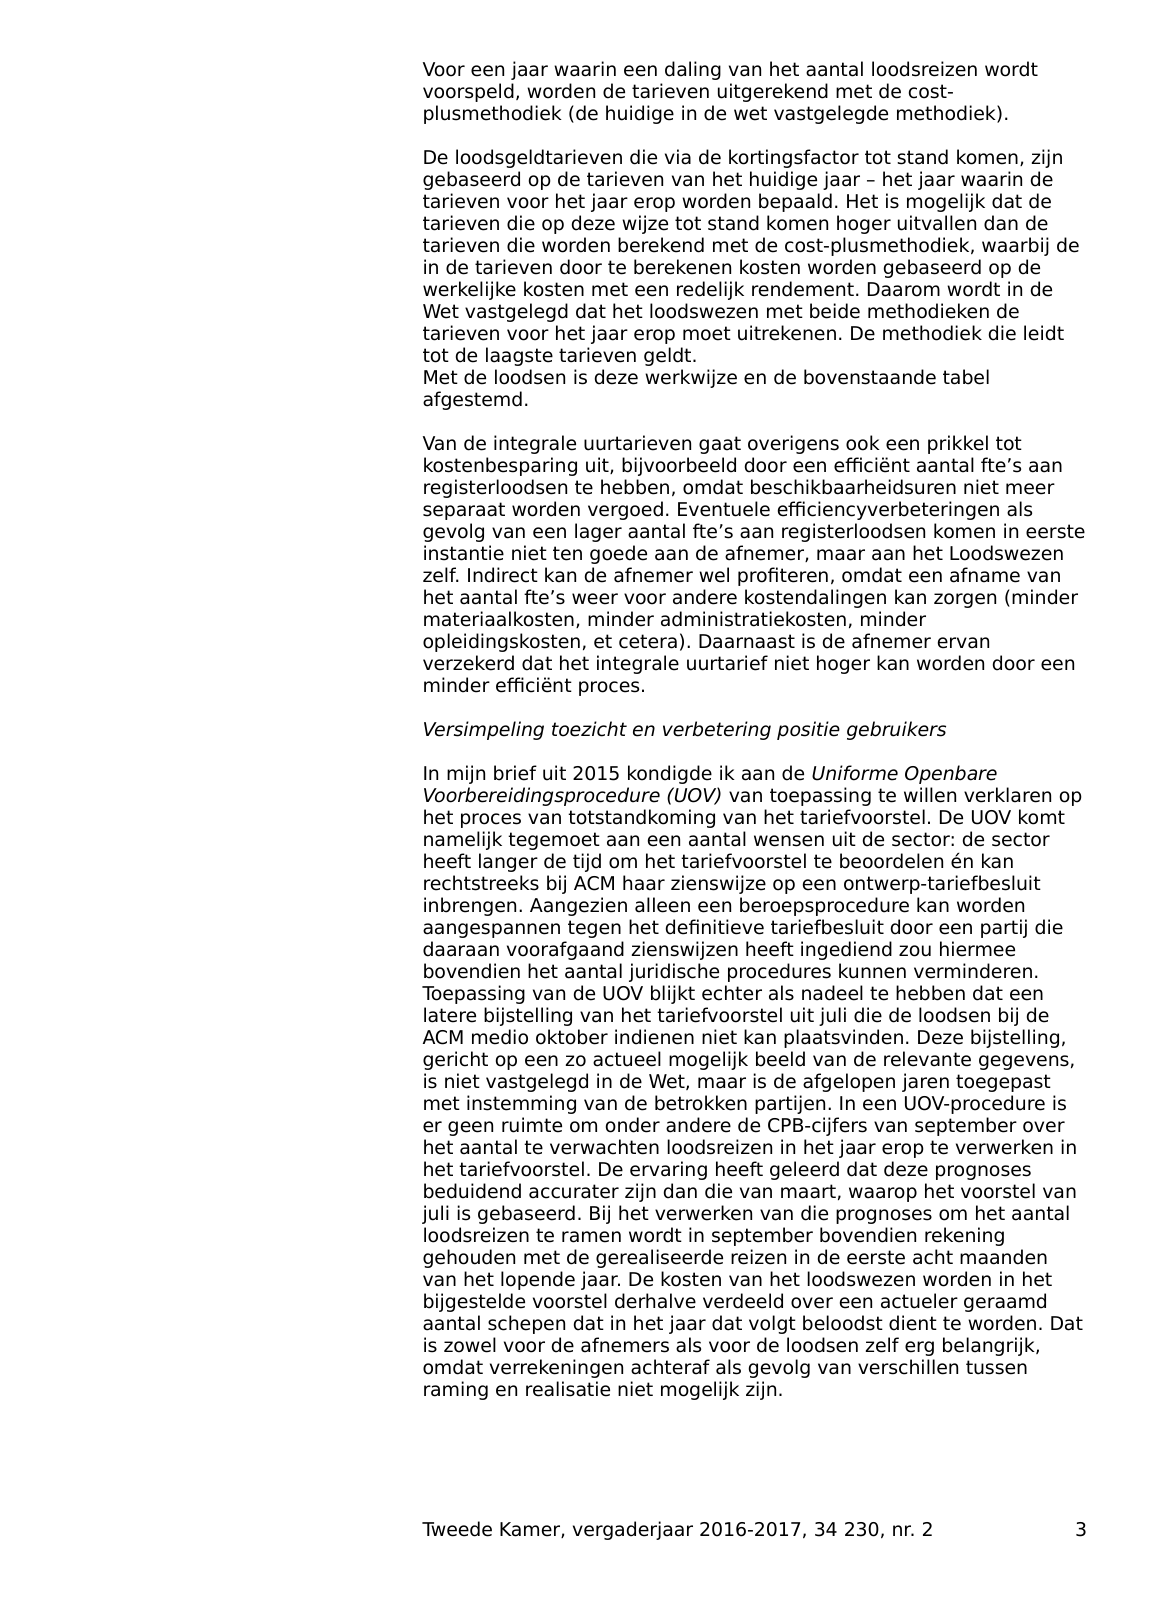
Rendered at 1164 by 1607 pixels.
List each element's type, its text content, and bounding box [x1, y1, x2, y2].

text In mijn brief uit 2015 kondigde ik aan de Uniforme Openbare Voorbereidingsprocedure (UOV) van toepassing te willen verklaren op het proces van totstandkoming van het tariefvoorstel. De UOV komt namelijk tegemoet aan een aantal wensen uit de sector: de sector heeft langer de tijd om het tariefvoorstel te beoordelen én kan rechtstreeks bij ACM haar zienswijze op een ontwerp-tariefbesluit inbrengen. Aangezien alleen een beroepsprocedure kan worden aangespannen tegen het definitieve tariefbesluit door een partij die daaraan voorafgaand zienswijzen heeft ingediend zou hiermee bovendien het aantal juridische procedures kunnen verminderen. [422, 763, 1087, 983]
subtitle Versimpeling toezicht en verbetering positie gebruikers [422, 719, 1087, 741]
text De loodsgeldtarieven die via de kortingsfactor tot stand komen, zijn gebaseerd op de tarieven van het huidige jaar – het jaar waarin de tarieven voor het jaar erop worden bepaald. Het is mogelijk dat de tarieven die op deze wijze tot stand komen hoger uitvallen dan de tarieven die worden berekend met de cost-plusmethodiek, waarbij de in de tarieven door te berekenen kosten worden gebaseerd op de werkelijke kosten met een redelijk rendement. Daarom wordt in de Wet vastgelegd dat het loodswezen met beide methodieken de tarieven voor het jaar erop moet uitrekenen. De methodiek die leidt tot de laagste tarieven geldt. [422, 147, 1087, 367]
text Voor een jaar waarin een daling van het aantal loodsreizen wordt voorspeld, worden de tarieven uitgerekend met de cost-plusmethodiek (de huidige in de wet vastgelegde methodiek). [422, 59, 1087, 125]
text Met de loodsen is deze werkwijze en de bovenstaande tabel afgestemd. [422, 367, 1087, 411]
text Toepassing van de UOV blijkt echter als nadeel te hebben dat een latere bijstelling van het tariefvoorstel uit juli die de loodsen bij de ACM medio oktober indienen niet kan plaatsvinden. Deze bijstelling, gericht op een zo actueel mogelijk beeld van de relevante gegevens, is niet vastgelegd in de Wet, maar is de afgelopen jaren toegepast met instemming van de betrokken partijen. In een UOV-procedure is er geen ruimte om onder andere de CPB-cijfers van september over het aantal te verwachten loodsreizen in het jaar erop te verwerken in het tariefvoorstel. De ervaring heeft geleerd dat deze prognoses beduidend accurater zijn dan die van maart, waarop het voorstel van juli is gebaseerd. Bij het verwerken van die prognoses om het aantal loodsreizen te ramen wordt in september bovendien rekening gehouden met de gerealiseerde reizen in de eerste acht maanden van het lopende jaar. De kosten van het loodswezen worden in het bijgestelde voorstel derhalve verdeeld over een actueler geraamd aantal schepen dat in het jaar dat volgt beloodst dient te worden. Dat is zowel voor de afnemers als voor de loodsen zelf erg belangrijk, omdat verrekeningen achteraf als gevolg van verschillen tussen raming en realisatie niet mogelijk zijn. [422, 983, 1087, 1401]
text Van de integrale uurtarieven gaat overigens ook een prikkel tot kostenbesparing uit, bijvoorbeeld door een efficiënt aantal fte’s aan registerloodsen te hebben, omdat beschikbaarheidsuren niet meer separaat worden vergoed. Eventuele efficiencyverbeteringen als gevolg van een lager aantal fte’s aan registerloodsen komen in eerste instantie niet ten goede aan de afnemer, maar aan het Loodswezen zelf. Indirect kan de afnemer wel profiteren, omdat een afname van het aantal fte’s weer voor andere kostendalingen kan zorgen (minder materiaalkosten, minder administratiekosten, minder opleidingskosten, et cetera). Daarnaast is de afnemer ervan verzekerd dat het integrale uurtarief niet hoger kan worden door een minder efficiënt proces. [422, 433, 1087, 697]
